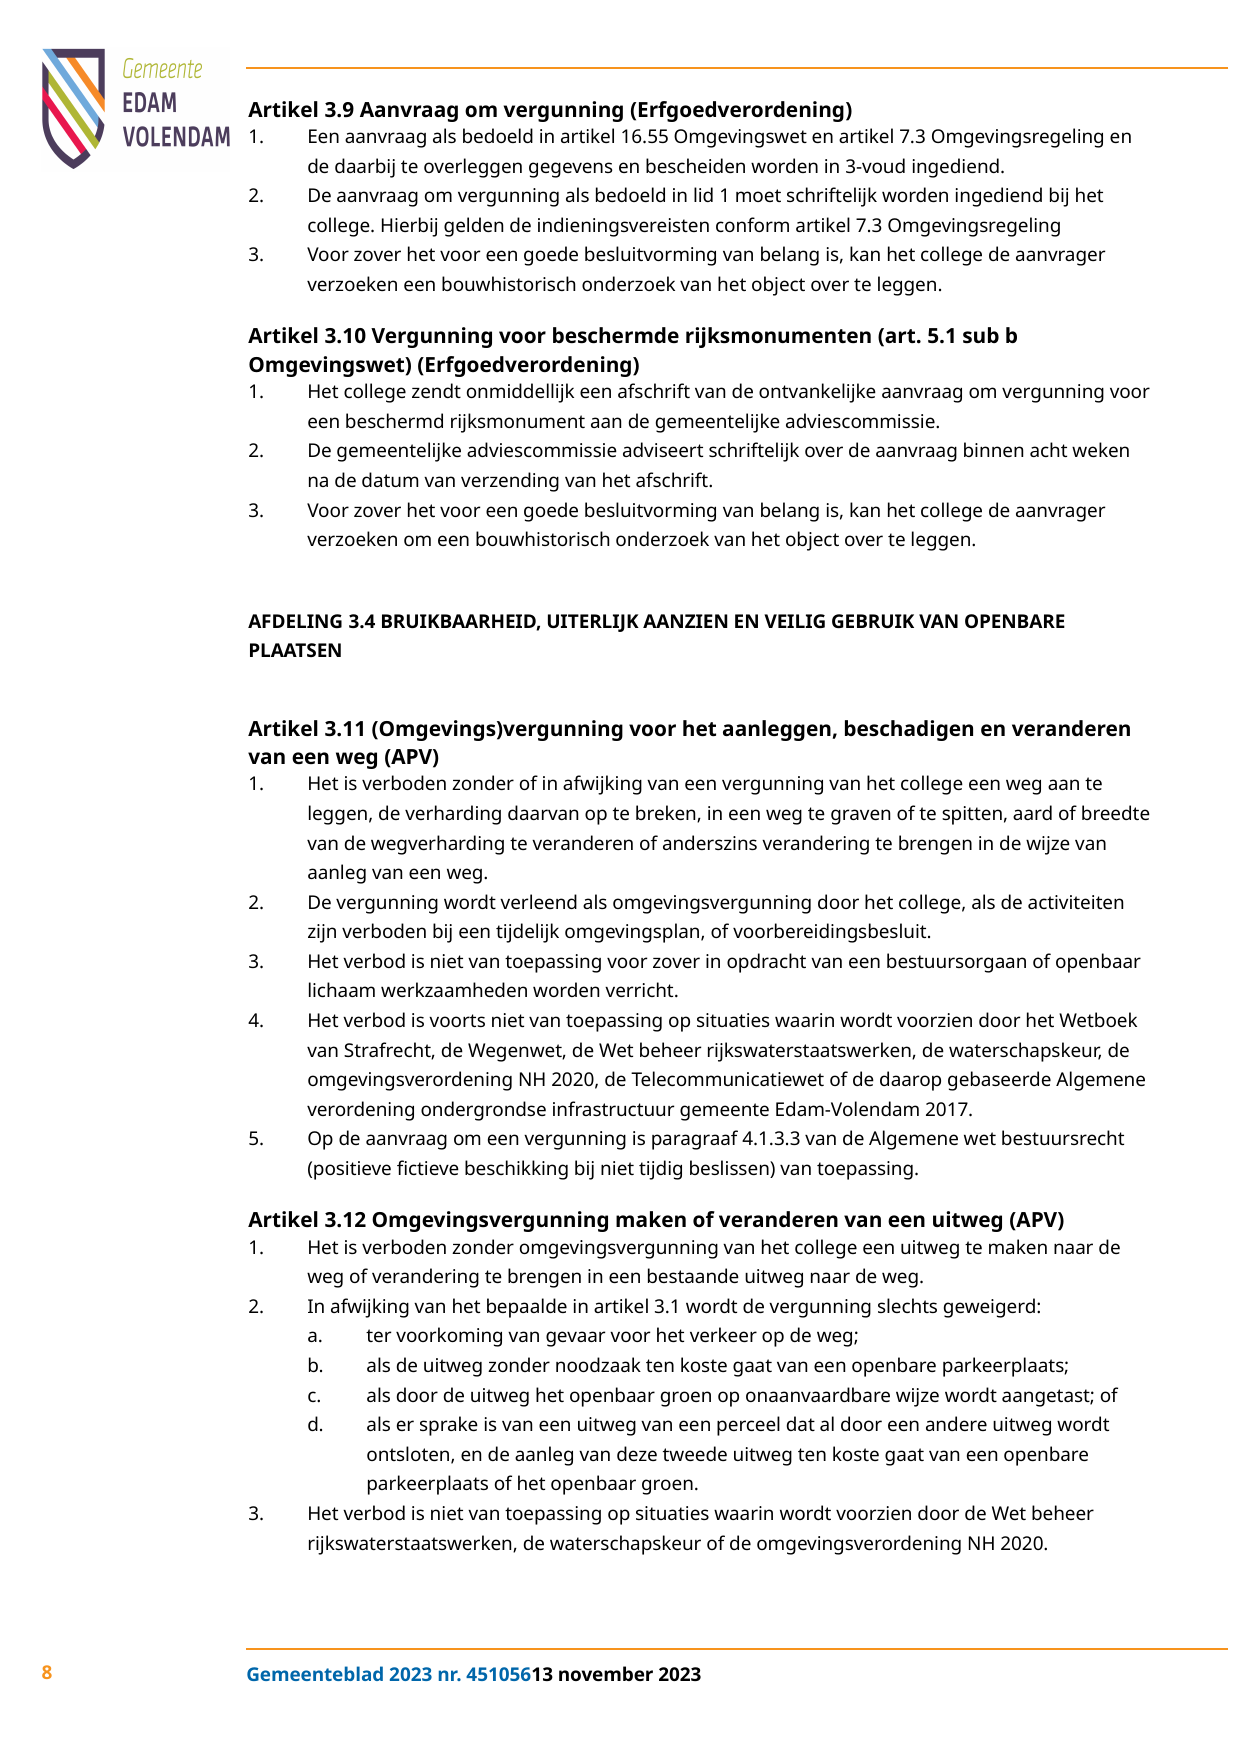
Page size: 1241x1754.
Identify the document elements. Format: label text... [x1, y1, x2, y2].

text AFDELING 3.4 BRUIKBAARHEID, UITERLIJK AANZIEN EN VEILIG GEBRUIK VAN OPENBARE PLAATSEN [248, 606, 1152, 663]
list als de uitweg zonder noodzaak ten koste gaat van een openbare parkeerplaats; [307, 1352, 1152, 1378]
list Voor zover het voor een goede besluitvorming van belang is, kan het college de aanvrager verzoeken een bouwhistorisch onderzoek van het object over te leggen. [248, 242, 1152, 297]
text Artikel 3.11 (Omgevings)vergunning voor het aanleggen, beschadigen en veranderen van een weg (APV) [248, 714, 1152, 771]
list als er sprake is van een uitweg van een perceel dat al door een andere uitweg wordt ontsloten, en de aanleg van deze tweede uitweg ten koste gaat van een openbare parkeerplaats of het openbaar groen. [307, 1411, 1152, 1496]
text Artikel 3.9 Aanvraag om vergunning (Erfgoedverordening) [248, 95, 1152, 123]
list Een aanvraag als bedoeld in artikel 16.55 Omgevingswet en artikel 7.3 Omgevingsregeling en de daarbij te overleggen gegevens en bescheiden worden in 3-voud ingediend. [248, 123, 1152, 178]
list De aanvraag om vergunning als bedoeld in lid 1 moet schriftelijk worden ingediend bij het college. Hierbij gelden de indieningsvereisten conform artikel 7.3 Omgevingsregeling [248, 182, 1152, 238]
picture [41, 47, 231, 172]
list In afwijking van het bepaalde in artikel 3.1 wordt de vergunning slechts geweigerd: [248, 1293, 1152, 1319]
list De vergunning wordt verleend als omgevingsvergunning door het college, als de activiteiten zijn verboden bij een tijdelijk omgevingsplan, of voorbereidingsbesluit. [248, 889, 1152, 944]
list Op de aanvraag om een vergunning is paragraaf 4.1.3.3 van de Algemene wet bestuursrecht (positieve fictieve beschikking bij niet tijdig beslissen) van toepassing. [248, 1126, 1152, 1181]
list Het is verboden zonder of in afwijking van een vergunning van het college een weg aan te leggen, de verharding daarvan op te breken, in een weg te graven of te spitten, aard of breedte van de wegverharding te veranderen of anderszins verandering te brengen in de wijze van aanleg van een weg. [248, 771, 1152, 885]
list De gemeentelijke adviescommissie adviseert schriftelijk over de aanvraag binnen acht weken na de datum van verzending van het afschrift. [248, 438, 1152, 493]
list Het verbod is niet van toepassing op situaties waarin wordt voorzien door de Wet beheer rijkswaterstaatswerken, de waterschapskeur of de omgevingsverordening NH 2020. [248, 1500, 1152, 1556]
list Het college zendt onmiddellijk een afschrift van de ontvankelijke aanvraag om vergunning voor een beschermd rijksmonument aan de gemeentelijke adviescommissie. [248, 378, 1152, 434]
list Voor zover het voor een goede besluitvorming van belang is, kan het college de aanvrager verzoeken om een bouwhistorisch onderzoek van het object over te leggen. [248, 497, 1152, 552]
list als door de uitweg het openbaar groen op onaanvaardbare wijze wordt aangetast; of [307, 1382, 1152, 1408]
text Artikel 3.12 Omgevingsvergunning maken of veranderen van een uitweg (APV) [248, 1206, 1152, 1234]
text Artikel 3.10 Vergunning voor beschermde rijksmonumenten (art. 5.1 sub b Omgevingswet) (Erfgoedverordening) [248, 322, 1152, 378]
list ter voorkoming van gevaar voor het verkeer op de weg; [307, 1323, 1152, 1348]
list Het is verboden zonder omgevingsvergunning van het college een uitweg te maken naar de weg of verandering te brengen in een bestaande uitweg naar de weg. [248, 1234, 1152, 1289]
list Het verbod is niet van toepassing voor zover in opdracht van een bestuursorgaan of openbaar lichaam werkzaamheden worden verricht. [248, 948, 1152, 1003]
list Het verbod is voorts niet van toepassing op situaties waarin wordt voorzien door het Wetboek van Strafrecht, de Wegenwet, de Wet beheer rijkswaterstaatswerken, de waterschapskeur, de omgevingsverordening NH 2020, de Telecommunicatiewet of de daarop gebaseerde Algemene verordening ondergrondse infrastructuur gemeente Edam-Volendam 2017. [248, 1007, 1152, 1122]
